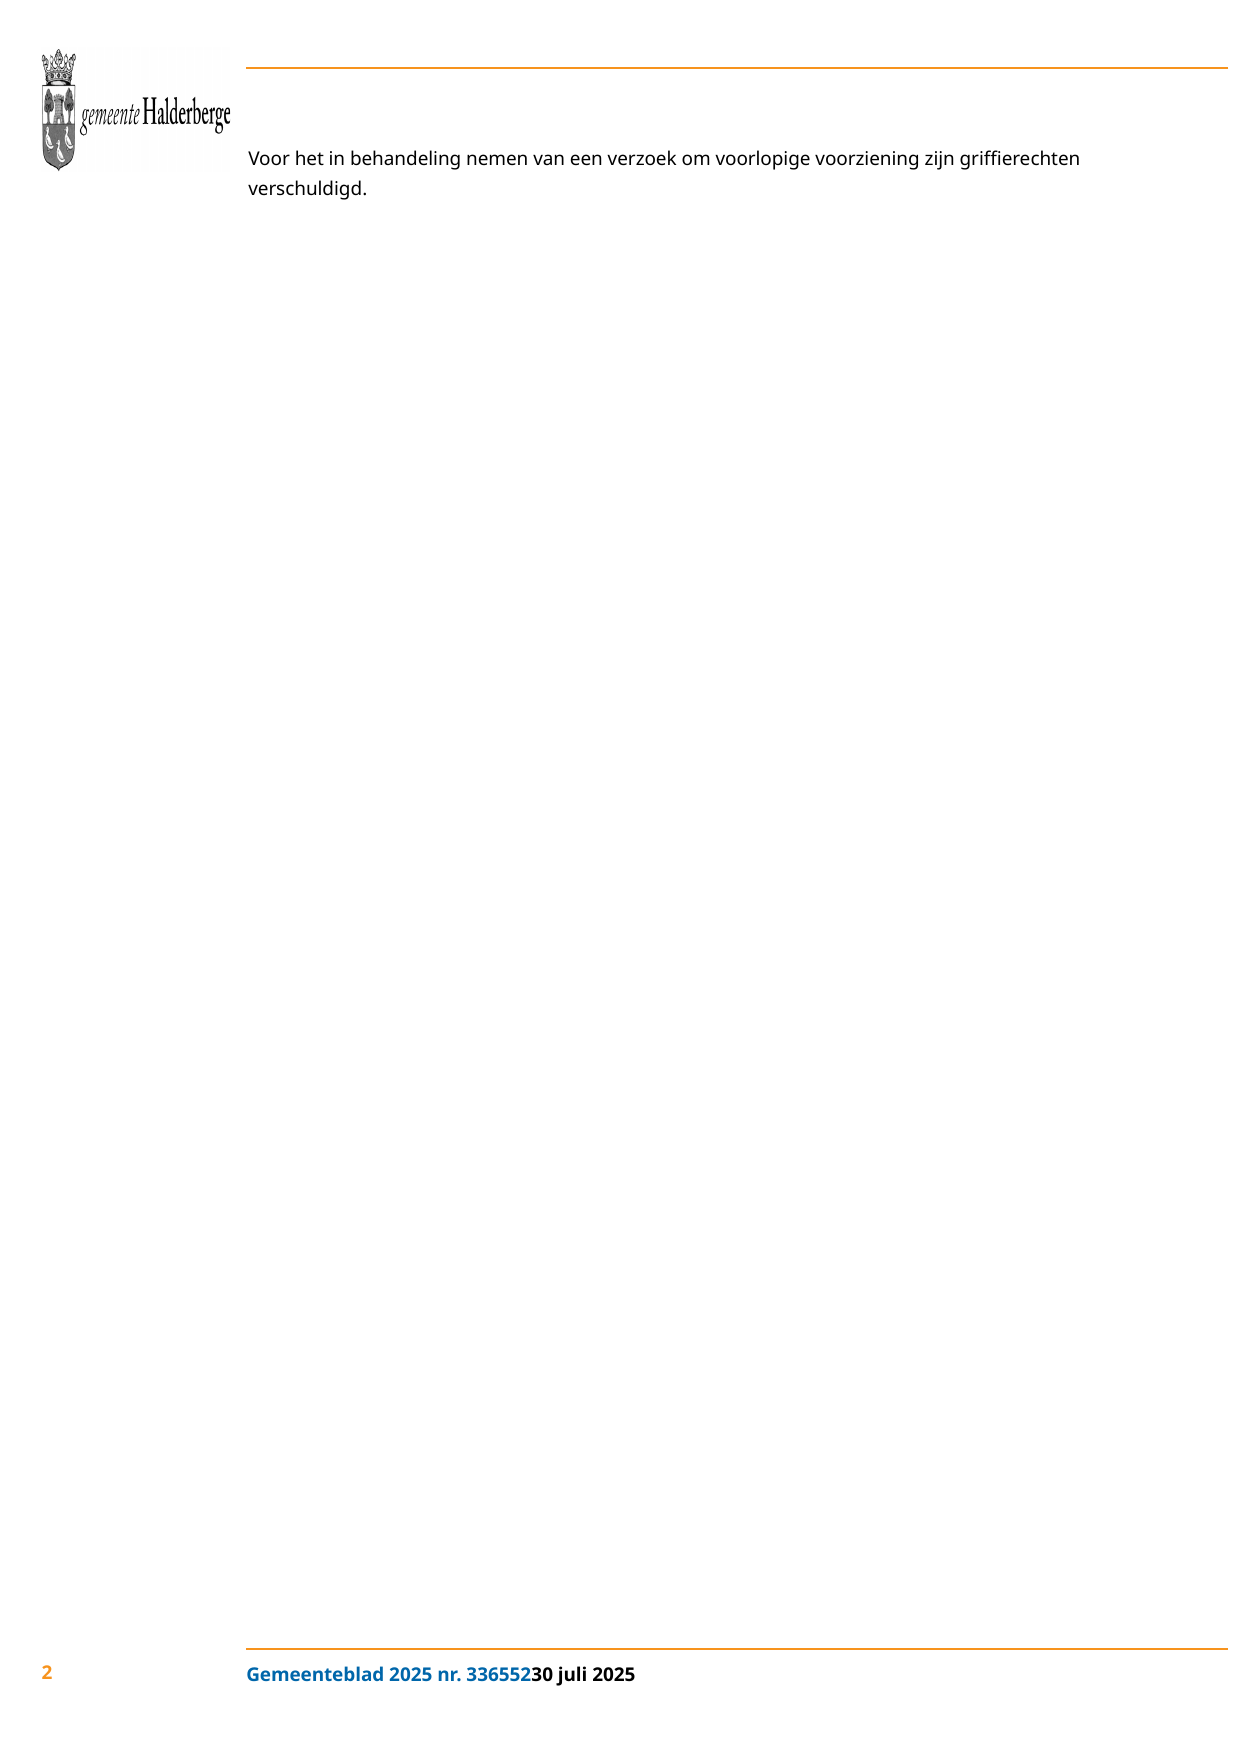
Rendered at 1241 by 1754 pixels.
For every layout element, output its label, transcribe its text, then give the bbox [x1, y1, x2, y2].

picture [41, 47, 231, 172]
text Voor het in behandeling nemen van een verzoek om voorlopige voorziening zijn griffierechten verschuldigd. [248, 145, 1152, 201]
